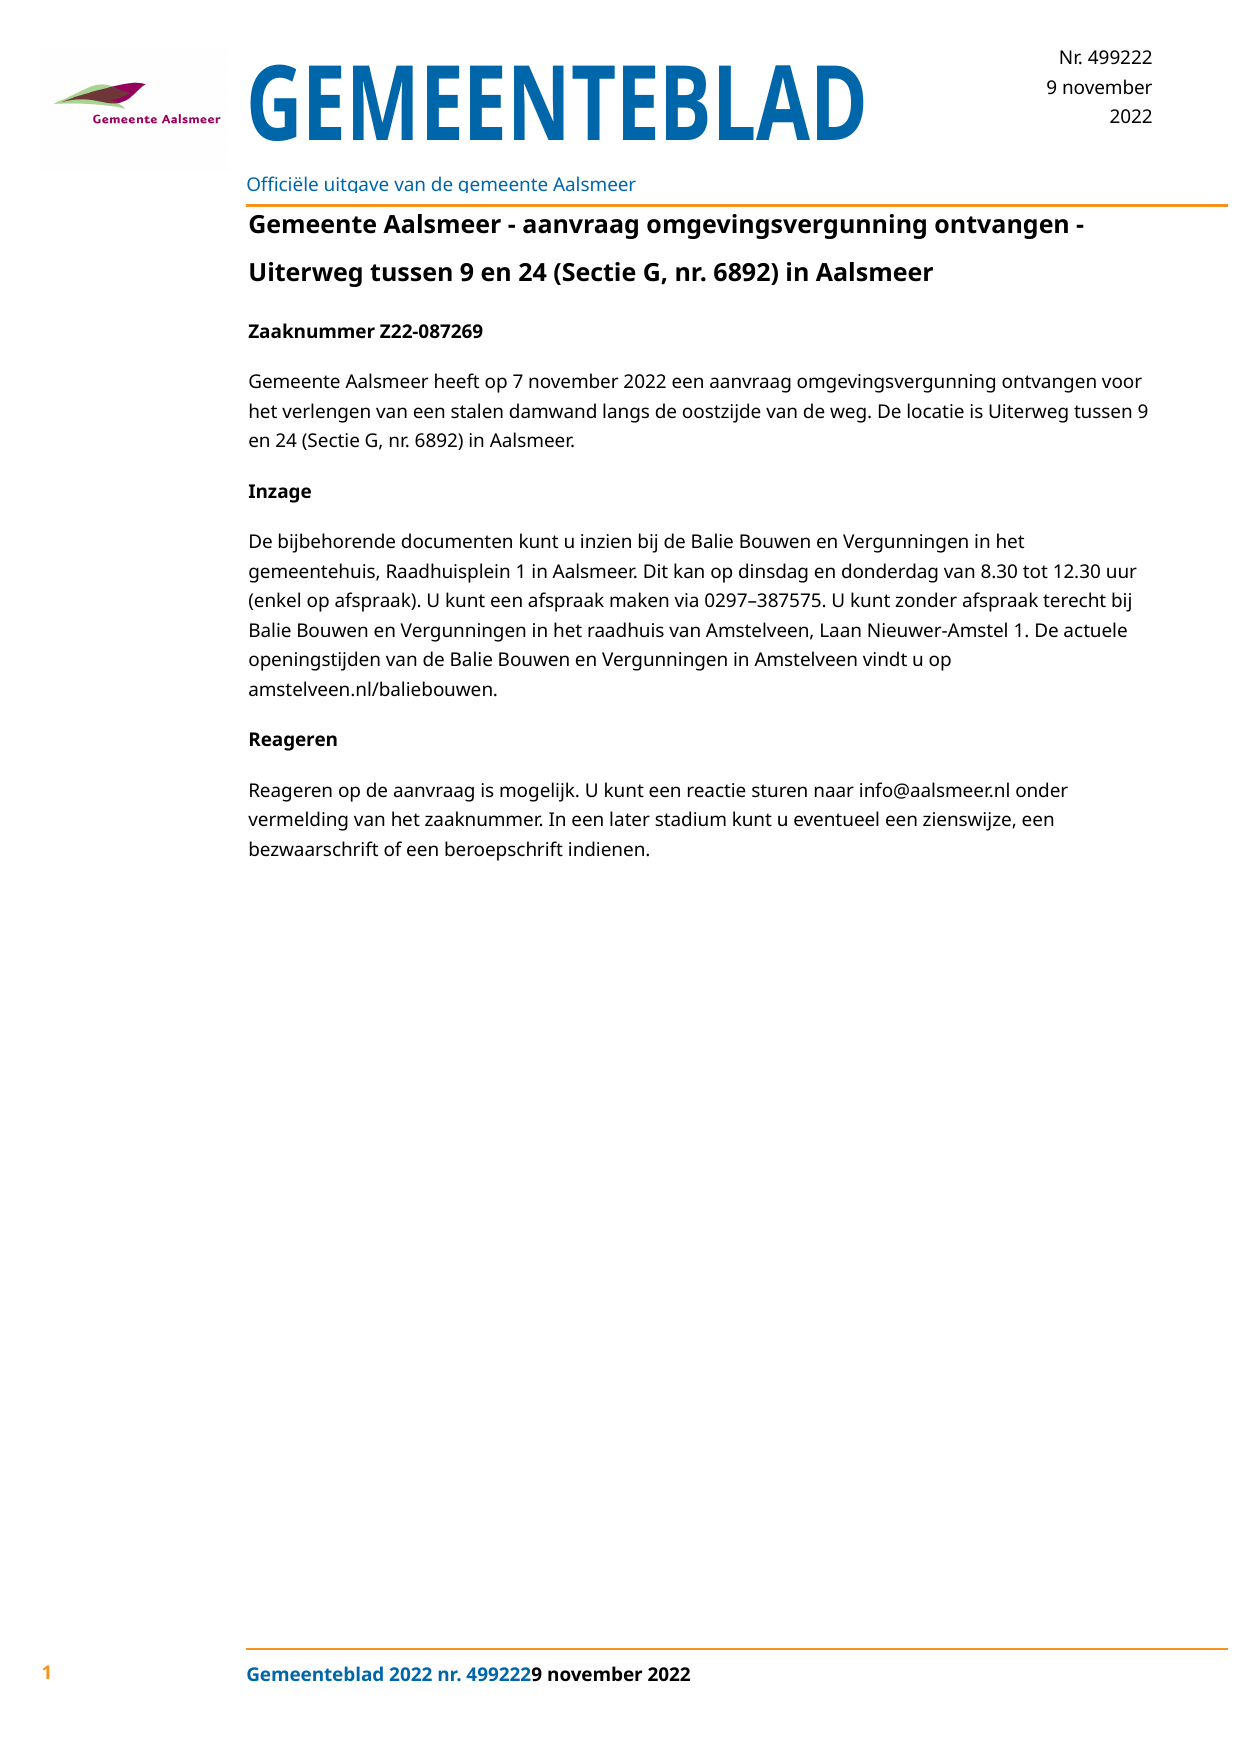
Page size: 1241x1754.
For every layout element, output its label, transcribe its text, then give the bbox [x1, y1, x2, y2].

text Reageren op de aanvraag is mogelijk. U kunt een reactie sturen naar info@aalsmeer.nl onder vermelding van het zaaknummer. In een later stadium kunt u eventueel een zienswijze, een bezwaarschrift of een beroepschrift indienen. [248, 777, 1152, 862]
picture [41, 47, 231, 172]
text Gemeente Aalsmeer - aanvraag omgevingsvergunning ontvangen - Uiterweg tussen 9 en 24 (Sectie G, nr. 6892) in Aalsmeer [248, 207, 1152, 288]
text Inzage [248, 478, 1152, 504]
text Reageren [248, 727, 1152, 752]
text Zaaknummer Z22-087269 [248, 318, 1152, 344]
text De bijbehorende documenten kunt u inzien bij de Balie Bouwen en Vergunningen in het gemeentehuis, Raadhuisplein 1 in Aalsmeer. Dit kan op dinsdag en donderdag van 8.30 tot 12.30 uur (enkel op afspraak). U kunt een afspraak maken via 0297–387575. U kunt zonder afspraak terecht bij Balie Bouwen en Vergunningen in het raadhuis van Amstelveen, Laan Nieuwer-Amstel 1. De actuele openingstijden van de Balie Bouwen en Vergunningen in Amstelveen vindt u op amstelveen.nl/baliebouwen. [248, 528, 1152, 702]
text Gemeente Aalsmeer heeft op 7 november 2022 een aanvraag omgevingsvergunning ontvangen voor het verlengen van een stalen damwand langs de oostzijde van de weg. De locatie is Uiterweg tussen 9 en 24 (Sectie G, nr. 6892) in Aalsmeer. [248, 368, 1152, 453]
